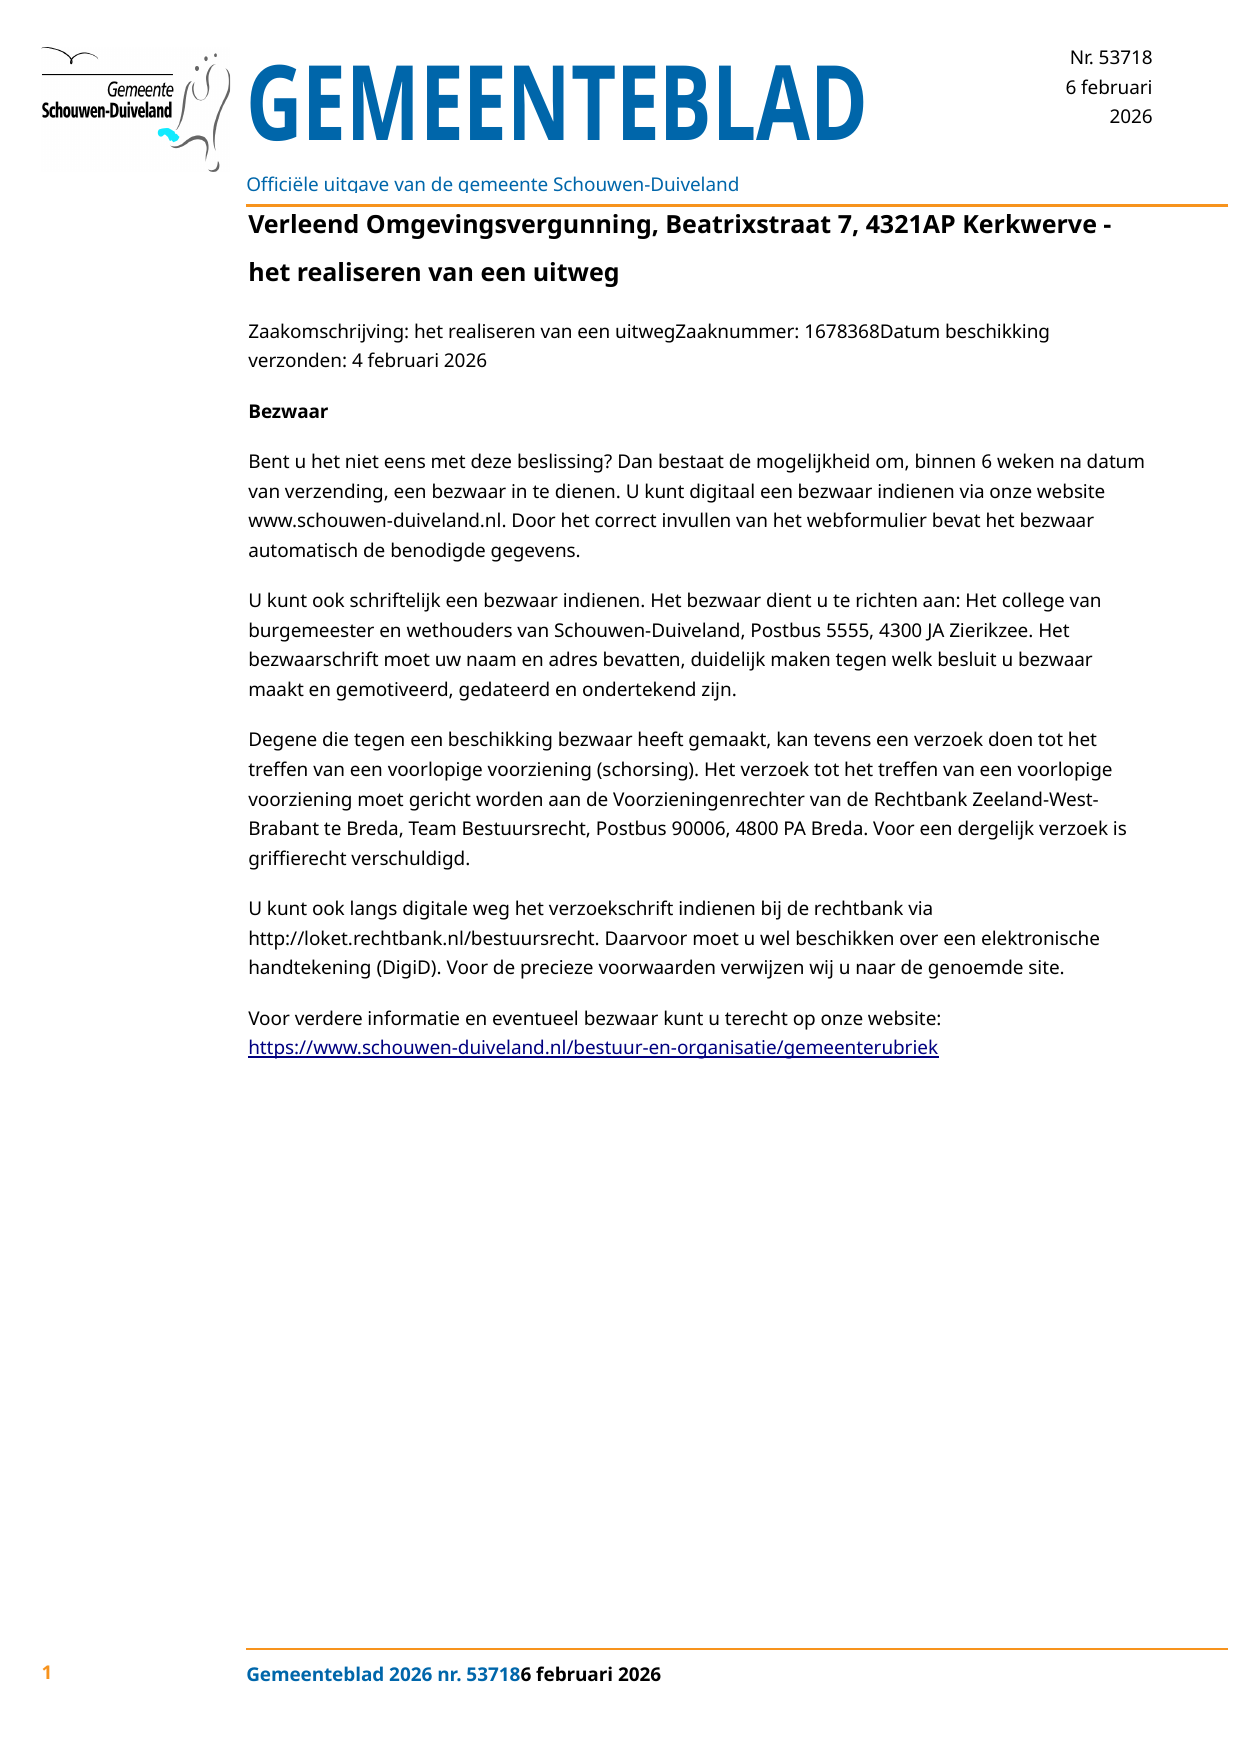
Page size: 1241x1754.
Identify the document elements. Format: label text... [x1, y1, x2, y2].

text Zaakomschrijving: het realiseren van een uitwegZaaknummer: 1678368Datum beschikking verzonden: 4 februari 2026 [248, 318, 1152, 373]
text Bent u het niet eens met deze beslissing? Dan bestaat de mogelijkheid om, binnen 6 weken na datum van verzending, een bezwaar in te dienen. U kunt digitaal een bezwaar indienen via onze website www.schouwen-duiveland.nl. Door het correct invullen van het webformulier bevat het bezwaar automatisch de benodigde gegevens. [248, 448, 1152, 563]
text Degene die tegen een beschikking bezwaar heeft gemaakt, kan tevens een verzoek doen tot het treffen van een voorlopige voorziening (schorsing). Het verzoek tot het treffen van een voorlopige voorziening moet gericht worden aan de Voorzieningenrechter van de Rechtbank Zeeland-West-Brabant te Breda, Team Bestuursrecht, Postbus 90006, 4800 PA Breda. Voor een dergelijk verzoek is griffierecht verschuldigd. [248, 727, 1152, 871]
text U kunt ook langs digitale weg het verzoekschrift indienen bij de rechtbank via http://loket.rechtbank.nl/bestuursrecht. Daarvoor moet u wel beschikken over een elektronische handtekening (DigiD). Voor de precieze voorwaarden verwijzen wij u naar de genoemde site. [248, 895, 1152, 980]
picture [41, 47, 231, 172]
text Verleend Omgevingsvergunning, Beatrixstraat 7, 4321AP Kerkwerve - het realiseren van een uitweg [248, 207, 1152, 288]
text Bezwaar [248, 398, 1152, 424]
text Voor verdere informatie en eventueel bezwaar kunt u terecht op onze website: https://www.schouwen-duiveland.nl/bestuur-en-organisatie/gemeenterubriek [248, 1005, 1152, 1060]
text U kunt ook schriftelijk een bezwaar indienen. Het bezwaar dient u te richten aan: Het college van burgemeester en wethouders van Schouwen-Duiveland, Postbus 5555, 4300 JA Zierikzee. Het bezwaarschrift moet uw naam en adres bevatten, duidelijk maken tegen welk besluit u bezwaar maakt en gemotiveerd, gedateerd en ondertekend zijn. [248, 587, 1152, 702]
